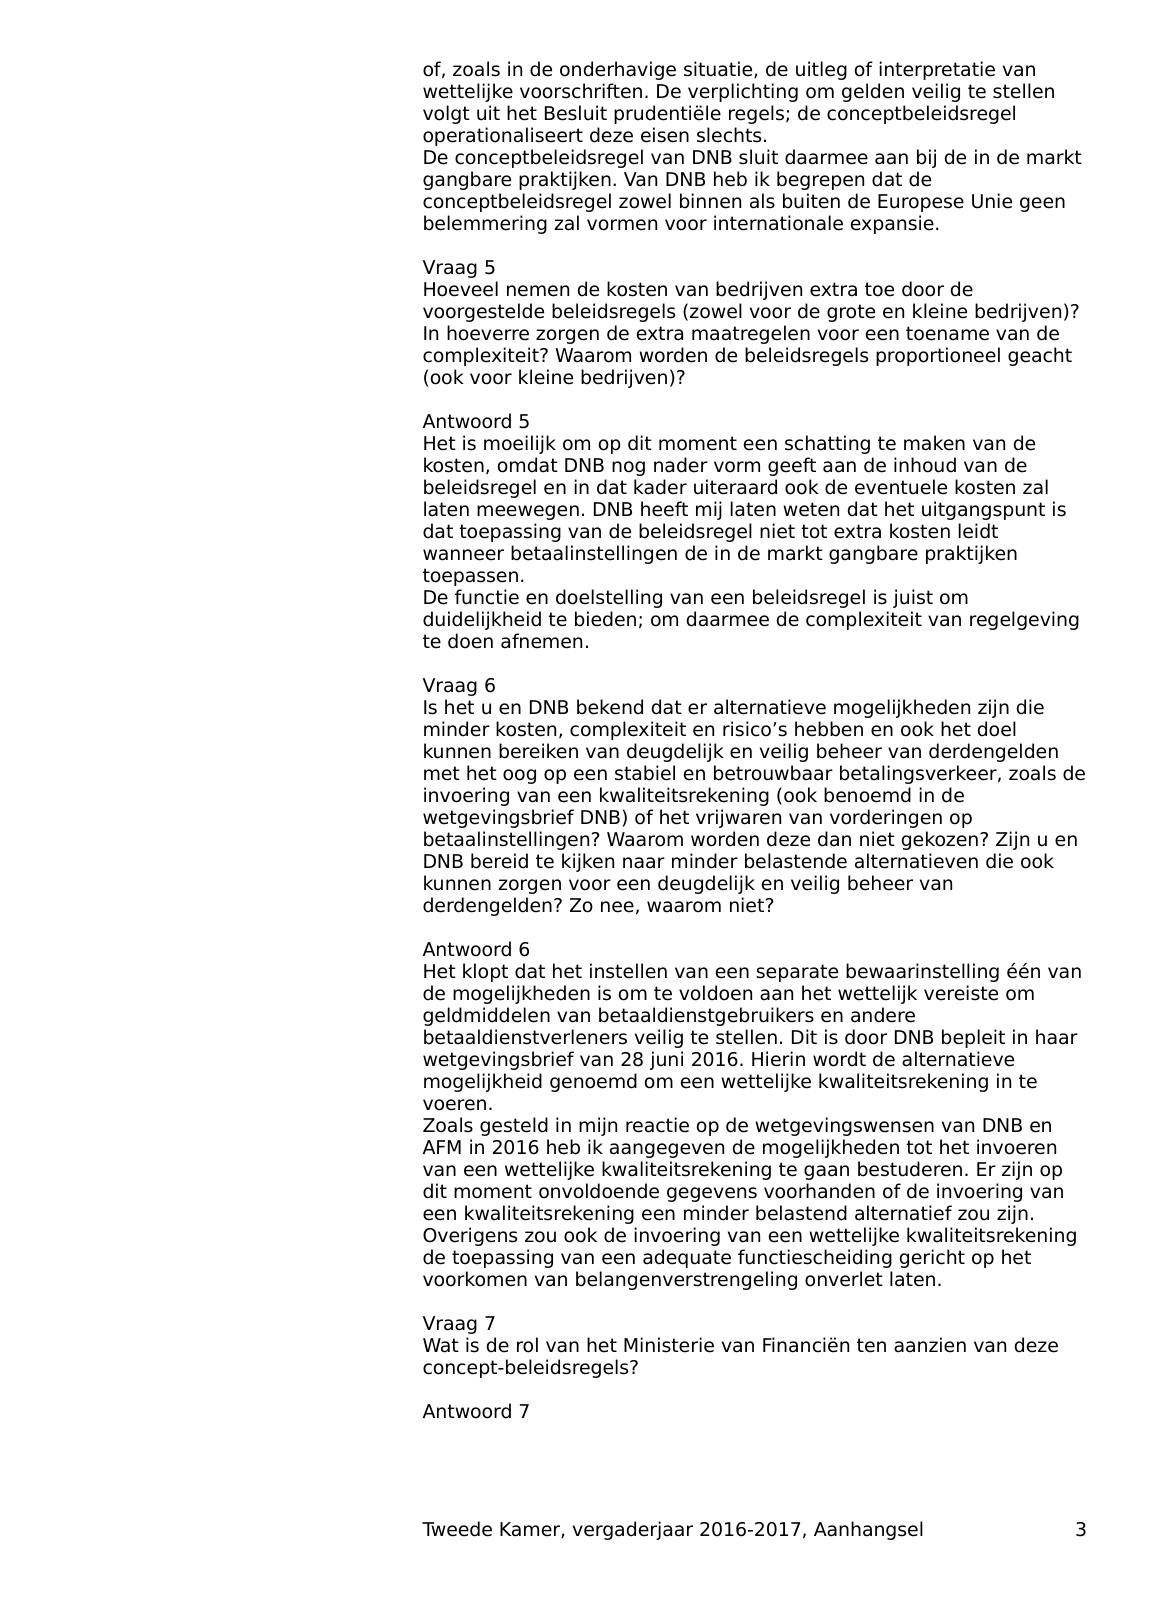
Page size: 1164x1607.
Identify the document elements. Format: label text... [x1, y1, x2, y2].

text Antwoord 6 [422, 939, 1087, 961]
text De functie en doelstelling van een beleidsregel is juist om duidelijkheid te bieden; om daarmee de complexiteit van regelgeving te doen afnemen. [422, 587, 1087, 653]
text Het klopt dat het instellen van een separate bewaarinstelling één van de mogelijkheden is om te voldoen aan het wettelijk vereiste om geldmiddelen van betaaldienstgebruikers en andere betaaldienstverleners veilig te stellen. Dit is door DNB bepleit in haar wetgevingsbrief van 28 juni 2016. Hierin wordt de alternatieve mogelijkheid genoemd om een wettelijke kwaliteitsrekening in te voeren. [422, 961, 1087, 1115]
text Antwoord 5 [422, 411, 1087, 433]
text Antwoord 7 [422, 1401, 1087, 1423]
text Hoeveel nemen de kosten van bedrijven extra toe door de voorgestelde beleidsregels (zowel voor de grote en kleine bedrijven)? In hoeverre zorgen de extra maatregelen voor een toename van de complexiteit? Waarom worden de beleidsregels proportioneel geacht (ook voor kleine bedrijven)? [422, 279, 1087, 389]
text Het is moeilijk om op dit moment een schatting te maken van de kosten, omdat DNB nog nader vorm geeft aan de inhoud van de beleidsregel en in dat kader uiteraard ook de eventuele kosten zal laten meewegen. DNB heeft mij laten weten dat het uitgangspunt is dat toepassing van de beleidsregel niet tot extra kosten leidt wanneer betaalinstellingen de in de markt gangbare praktijken toepassen. [422, 433, 1087, 587]
text Vraag 5 [422, 257, 1087, 279]
text of, zoals in de onderhavige situatie, de uitleg of interpretatie van wettelijke voorschriften. De verplichting om gelden veilig te stellen volgt uit het Besluit prudentiële regels; de conceptbeleidsregel operationaliseert deze eisen slechts. [422, 59, 1087, 147]
text Zoals gesteld in mijn reactie op de wetgevingswensen van DNB en AFM in 2016 heb ik aangegeven de mogelijkheden tot het invoeren van een wettelijke kwaliteitsrekening te gaan bestuderen. Er zijn op dit moment onvoldoende gegevens voorhanden of de invoering van een kwaliteitsrekening een minder belastend alternatief zou zijn. Overigens zou ook de invoering van een wettelijke kwaliteitsrekening de toepassing van een adequate functiescheiding gericht op het voorkomen van belangenverstrengeling onverlet laten. [422, 1115, 1087, 1291]
text Vraag 7 [422, 1313, 1087, 1335]
text Wat is de rol van het Ministerie van Financiën ten aanzien van deze concept-beleidsregels? [422, 1335, 1087, 1379]
text De conceptbeleidsregel van DNB sluit daarmee aan bij de in de markt gangbare praktijken. Van DNB heb ik begrepen dat de conceptbeleidsregel zowel binnen als buiten de Europese Unie geen belemmering zal vormen voor internationale expansie. [422, 147, 1087, 235]
text Is het u en DNB bekend dat er alternatieve mogelijkheden zijn die minder kosten, complexiteit en risico’s hebben en ook het doel kunnen bereiken van deugdelijk en veilig beheer van derdengelden met het oog op een stabiel en betrouwbaar betalingsverkeer, zoals de invoering van een kwaliteitsrekening (ook benoemd in de wetgevingsbrief DNB) of het vrijwaren van vorderingen op betaalinstellingen? Waarom worden deze dan niet gekozen? Zijn u en DNB bereid te kijken naar minder belastende alternatieven die ook kunnen zorgen voor een deugdelijk en veilig beheer van derdengelden? Zo nee, waarom niet? [422, 697, 1087, 917]
text Vraag 6 [422, 675, 1087, 697]
